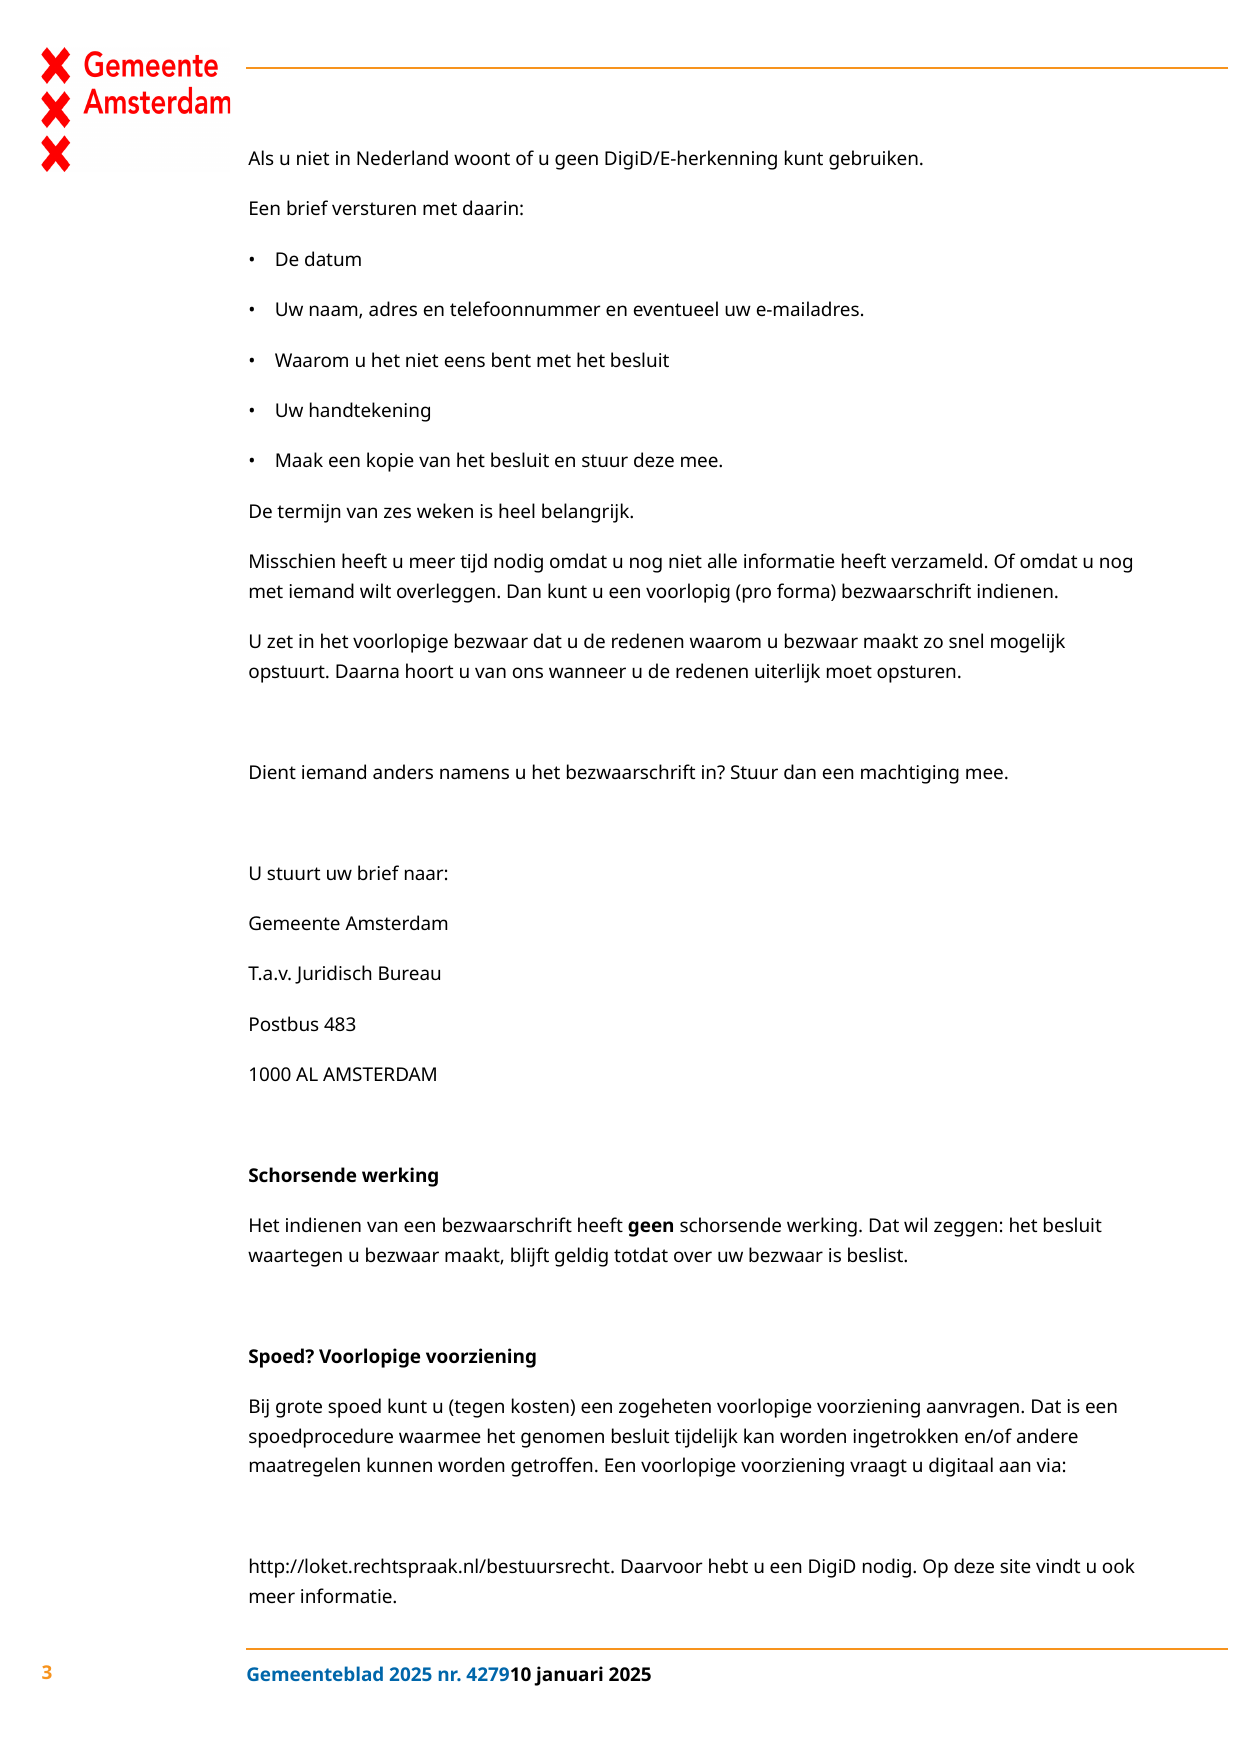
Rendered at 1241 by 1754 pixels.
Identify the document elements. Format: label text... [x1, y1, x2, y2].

text 1000 AL AMSTERDAM [248, 1061, 1152, 1087]
text Spoed? Voorlopige voorziening [248, 1343, 1152, 1369]
text U stuurt uw brief naar: [248, 860, 1152, 886]
text http://loket.rechtspraak.nl/bestuursrecht. Daarvoor hebt u een DigiD nodig. Op deze site vindt u ook meer informatie. [248, 1553, 1152, 1609]
text • Uw naam, adres en telefoonnummer en eventueel uw e-mailadres. [248, 296, 1152, 322]
text U zet in het voorlopige bezwaar dat u de redenen waarom u bezwaar maakt zo snel mogelijk opstuurt. Daarna hoort u van ons wanneer u de redenen uiterlijk moet opsturen. [248, 628, 1152, 684]
picture [41, 47, 231, 172]
text Bij grote spoed kunt u (tegen kosten) een zogeheten voorlopige voorziening aanvragen. Dat is een spoedprocedure waarmee het genomen besluit tijdelijk kan worden ingetrokken en/of andere maatregelen kunnen worden getroffen. Een voorlopige voorziening vraagt u digitaal aan via: [248, 1393, 1152, 1478]
text T.a.v. Juridisch Bureau [248, 961, 1152, 986]
text Het indienen van een bezwaarschrift heeft geen schorsende werking. Dat wil zeggen: het besluit waartegen u bezwaar maakt, blijft geldig totdat over uw bezwaar is beslist. [248, 1213, 1152, 1268]
text • De datum [248, 246, 1152, 272]
text Een brief versturen met daarin: [248, 196, 1152, 221]
text • Uw handtekening [248, 397, 1152, 423]
text De termijn van zes weken is heel belangrijk. [248, 498, 1152, 524]
text Als u niet in Nederland woont of u geen DigiD/E-herkenning kunt gebruiken. [248, 145, 1152, 171]
text Gemeente Amsterdam [248, 910, 1152, 936]
text Dient iemand anders namens u het bezwaarschrift in? Stuur dan een machtiging mee. [248, 759, 1152, 785]
text • Maak een kopie van het besluit en stuur deze mee. [248, 448, 1152, 473]
text Misschien heeft u meer tijd nodig omdat u nog niet alle informatie heeft verzameld. Of omdat u nog met iemand wilt overleggen. Dan kunt u een voorlopig (pro forma) bezwaarschrift indienen. [248, 548, 1152, 604]
text Schorsende werking [248, 1162, 1152, 1188]
text • Waarom u het niet eens bent met het besluit [248, 347, 1152, 373]
text Postbus 483 [248, 1011, 1152, 1037]
